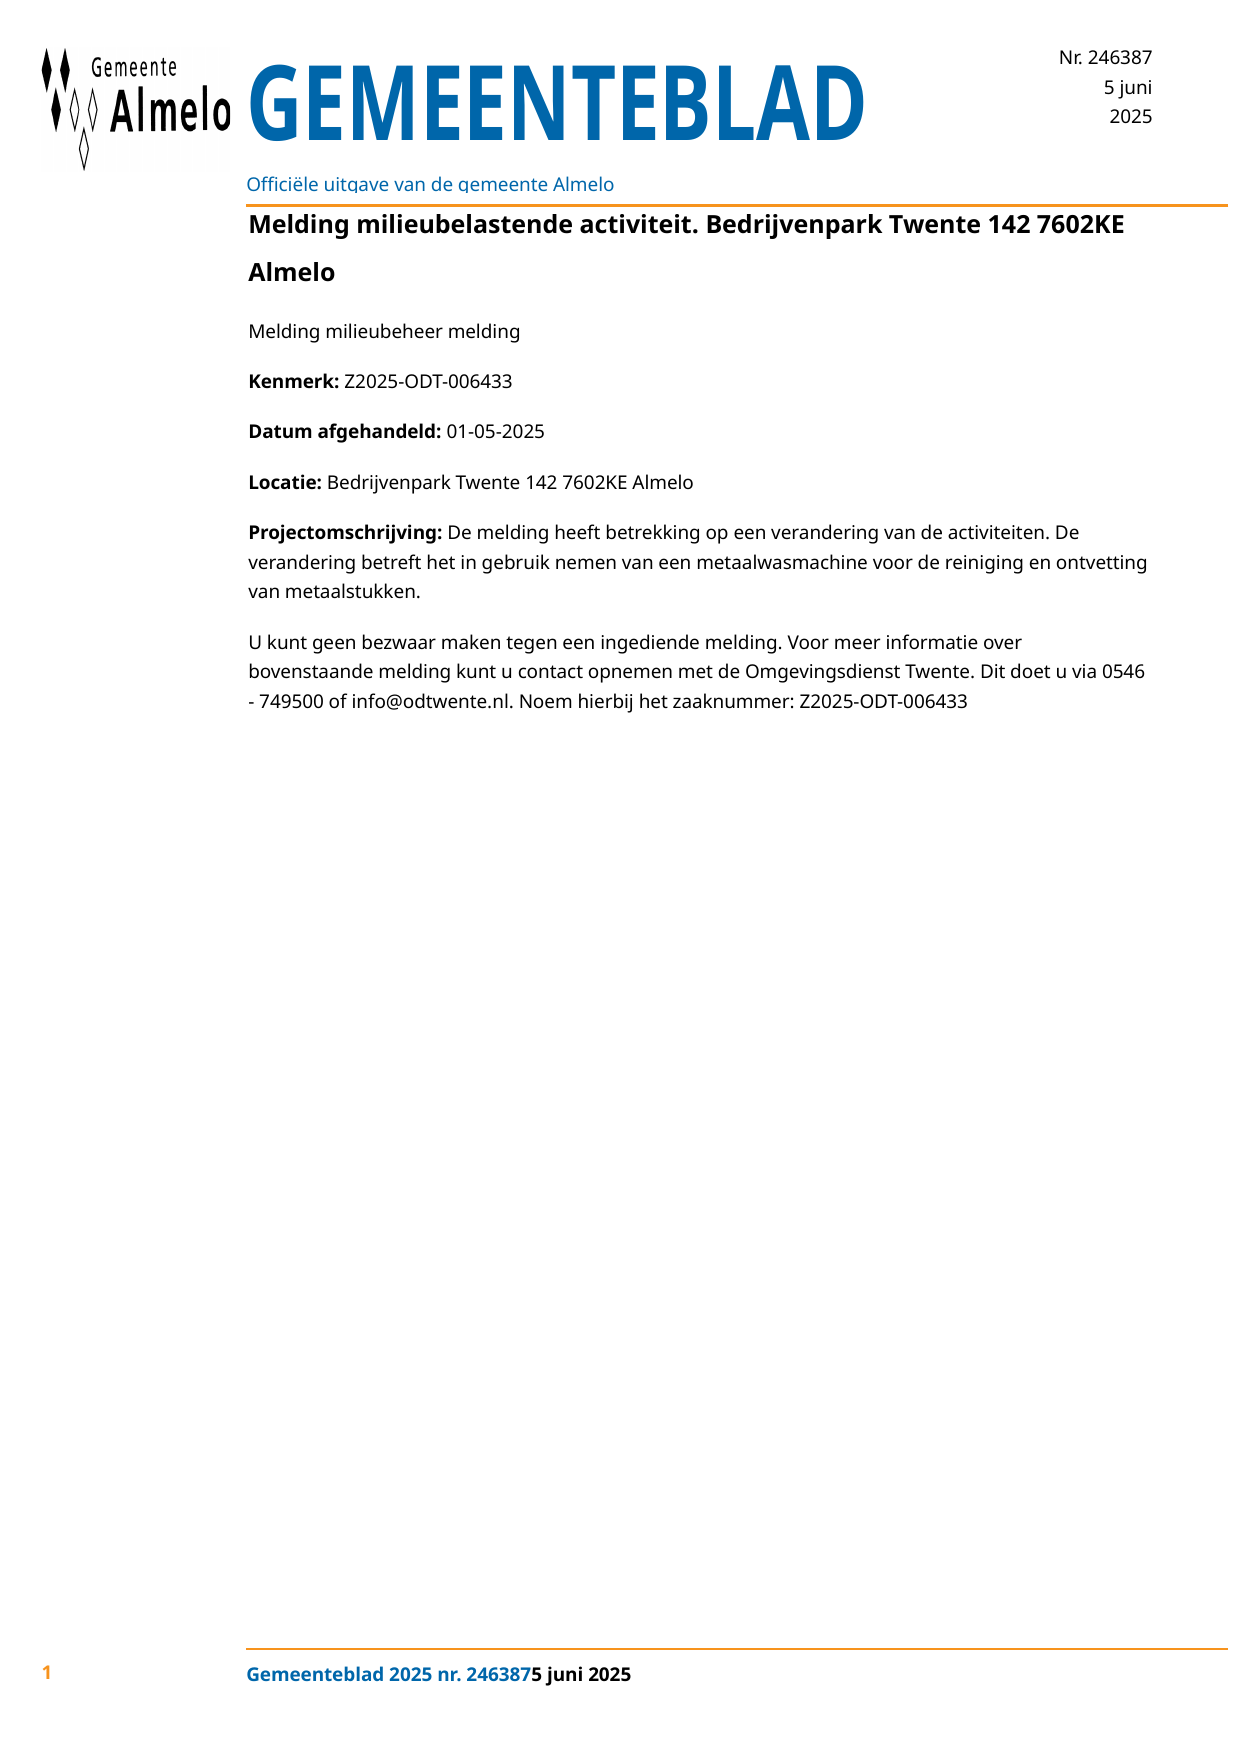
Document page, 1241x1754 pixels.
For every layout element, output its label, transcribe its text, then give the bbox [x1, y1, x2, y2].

text Melding milieubelastende activiteit. Bedrijvenpark Twente 142 7602KE Almelo [248, 207, 1152, 288]
text Locatie: Bedrijvenpark Twente 142 7602KE Almelo [248, 469, 1152, 495]
picture [41, 47, 231, 172]
text U kunt geen bezwaar maken tegen een ingediende melding. Voor meer informatie over bovenstaande melding kunt u contact opnemen met de Omgevingsdienst Twente. Dit doet u via 0546 - 749500 of info@odtwente.nl. Noem hierbij het zaaknummer: Z2025-ODT-006433 [248, 629, 1152, 714]
text Datum afgehandeld: 01-05-2025 [248, 419, 1152, 444]
text Projectomschrijving: De melding heeft betrekking op een verandering van de activiteiten. De verandering betreft het in gebruik nemen van een metaalwasmachine voor de reiniging en ontvetting van metaalstukken. [248, 519, 1152, 604]
text Kenmerk: Z2025-ODT-006433 [248, 368, 1152, 394]
text Melding milieubeheer melding [248, 318, 1152, 344]
